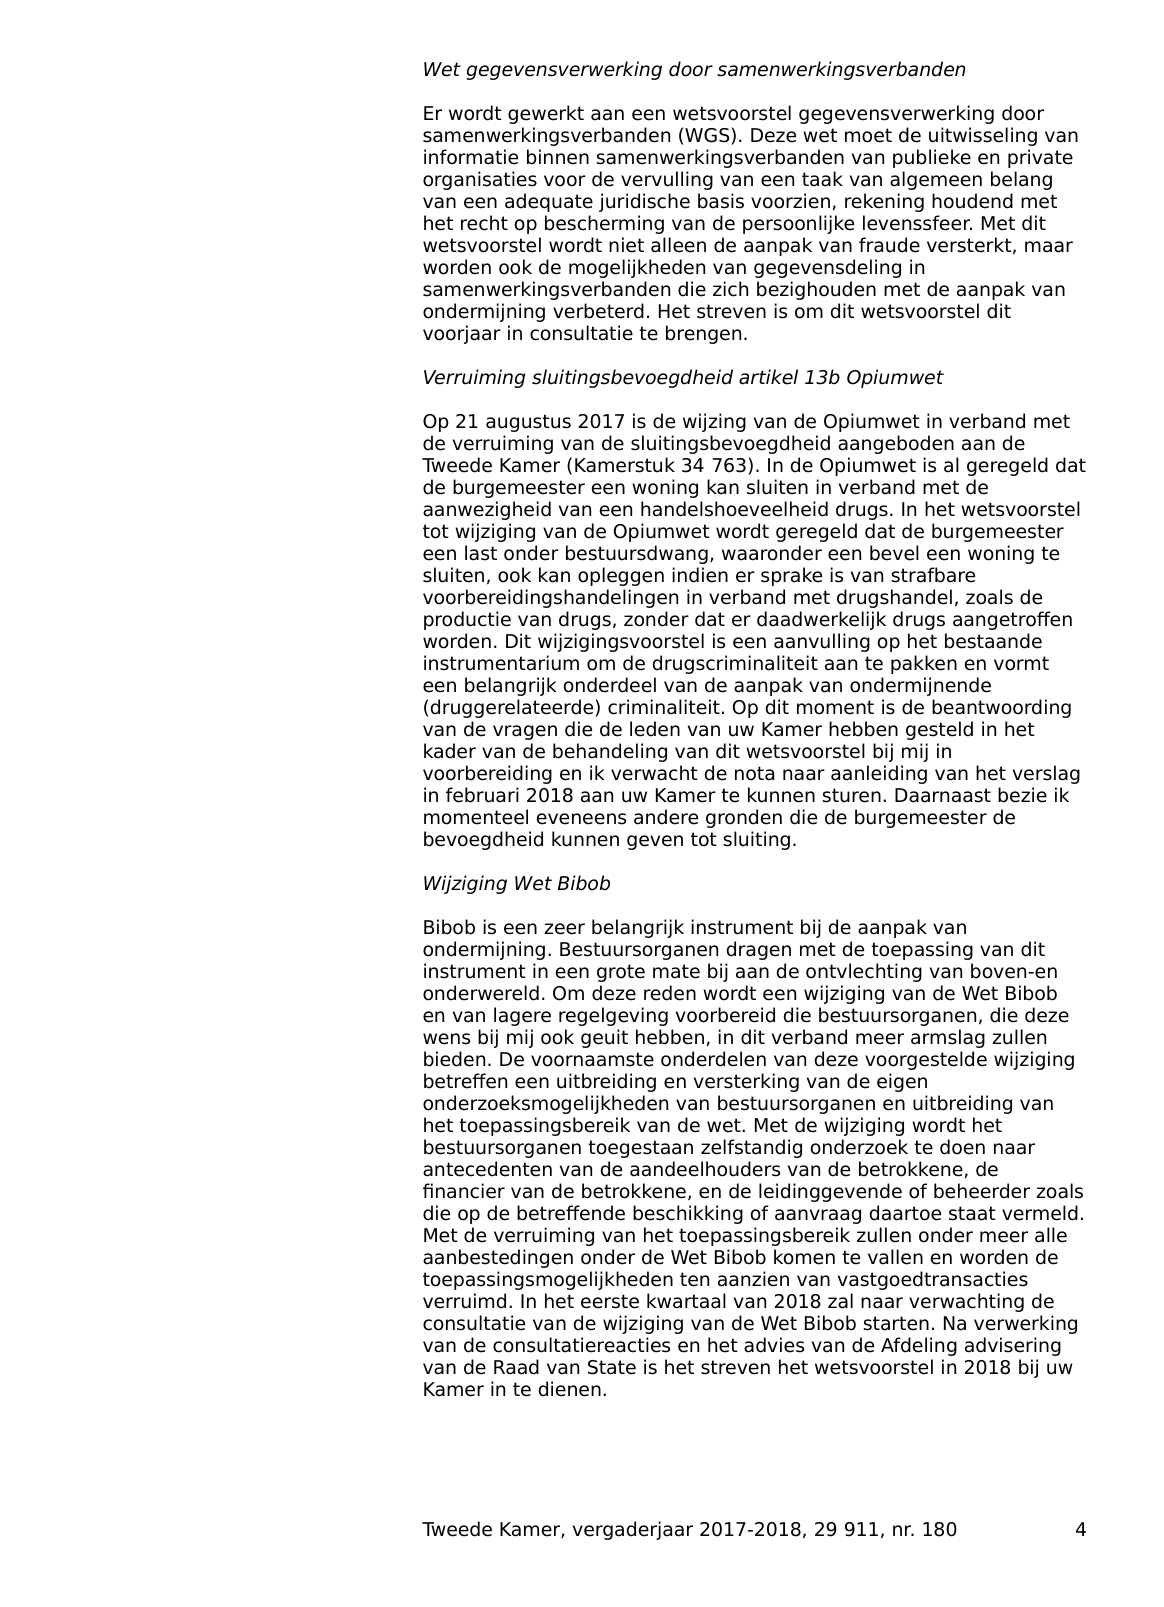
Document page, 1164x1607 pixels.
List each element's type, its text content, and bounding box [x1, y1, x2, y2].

subtitle Wijziging Wet Bibob [422, 873, 1087, 895]
subtitle Verruiming sluitingsbevoegdheid artikel 13b Opiumwet [422, 367, 1087, 389]
text Er wordt gewerkt aan een wetsvoorstel gegevensverwerking door samenwerkingsverbanden (WGS). Deze wet moet de uitwisseling van informatie binnen samenwerkingsverbanden van publieke en private organisaties voor de vervulling van een taak van algemeen belang van een adequate juridische basis voorzien, rekening houdend met het recht op bescherming van de persoonlijke levenssfeer. Met dit wetsvoorstel wordt niet alleen de aanpak van fraude versterkt, maar worden ook de mogelijkheden van gegevensdeling in samenwerkingsverbanden die zich bezighouden met de aanpak van ondermijning verbeterd. Het streven is om dit wetsvoorstel dit voorjaar in consultatie te brengen. [422, 103, 1087, 345]
text Op 21 augustus 2017 is de wijzing van de Opiumwet in verband met de verruiming van de sluitingsbevoegdheid aangeboden aan de Tweede Kamer (Kamerstuk 34 763). In de Opiumwet is al geregeld dat de burgemeester een woning kan sluiten in verband met de aanwezigheid van een handelshoeveelheid drugs. In het wetsvoorstel tot wijziging van de Opiumwet wordt geregeld dat de burgemeester een last onder bestuursdwang, waaronder een bevel een woning te sluiten, ook kan opleggen indien er sprake is van strafbare voorbereidingshandelingen in verband met drugshandel, zoals de productie van drugs, zonder dat er daadwerkelijk drugs aangetroffen worden. Dit wijzigingsvoorstel is een aanvulling op het bestaande instrumentarium om de drugscriminaliteit aan te pakken en vormt een belangrijk onderdeel van de aanpak van ondermijnende (druggerelateerde) criminaliteit. Op dit moment is de beantwoording van de vragen die de leden van uw Kamer hebben gesteld in het kader van de behandeling van dit wetsvoorstel bij mij in voorbereiding en ik verwacht de nota naar aanleiding van het verslag in februari 2018 aan uw Kamer te kunnen sturen. Daarnaast bezie ik momenteel eveneens andere gronden die de burgemeester de bevoegdheid kunnen geven tot sluiting. [422, 411, 1087, 851]
subtitle Wet gegevensverwerking door samenwerkingsverbanden [422, 59, 1087, 81]
text Bibob is een zeer belangrijk instrument bij de aanpak van ondermijning. Bestuursorganen dragen met de toepassing van dit instrument in een grote mate bij aan de ontvlechting van boven-en onderwereld. Om deze reden wordt een wijziging van de Wet Bibob en van lagere regelgeving voorbereid die bestuursorganen, die deze wens bij mij ook geuit hebben, in dit verband meer armslag zullen bieden. De voornaamste onderdelen van deze voorgestelde wijziging betreffen een uitbreiding en versterking van de eigen onderzoeksmogelijkheden van bestuursorganen en uitbreiding van het toepassingsbereik van de wet. Met de wijziging wordt het bestuursorganen toegestaan zelfstandig onderzoek te doen naar antecedenten van de aandeelhouders van de betrokkene, de financier van de betrokkene, en de leidinggevende of beheerder zoals die op de betreffende beschikking of aanvraag daartoe staat vermeld. Met de verruiming van het toepassingsbereik zullen onder meer alle aanbestedingen onder de Wet Bibob komen te vallen en worden de toepassingsmogelijkheden ten aanzien van vastgoedtransacties verruimd. In het eerste kwartaal van 2018 zal naar verwachting de consultatie van de wijziging van de Wet Bibob starten. Na verwerking van de consultatiereacties en het advies van de Afdeling advisering van de Raad van State is het streven het wetsvoorstel in 2018 bij uw Kamer in te dienen. [422, 917, 1087, 1401]
